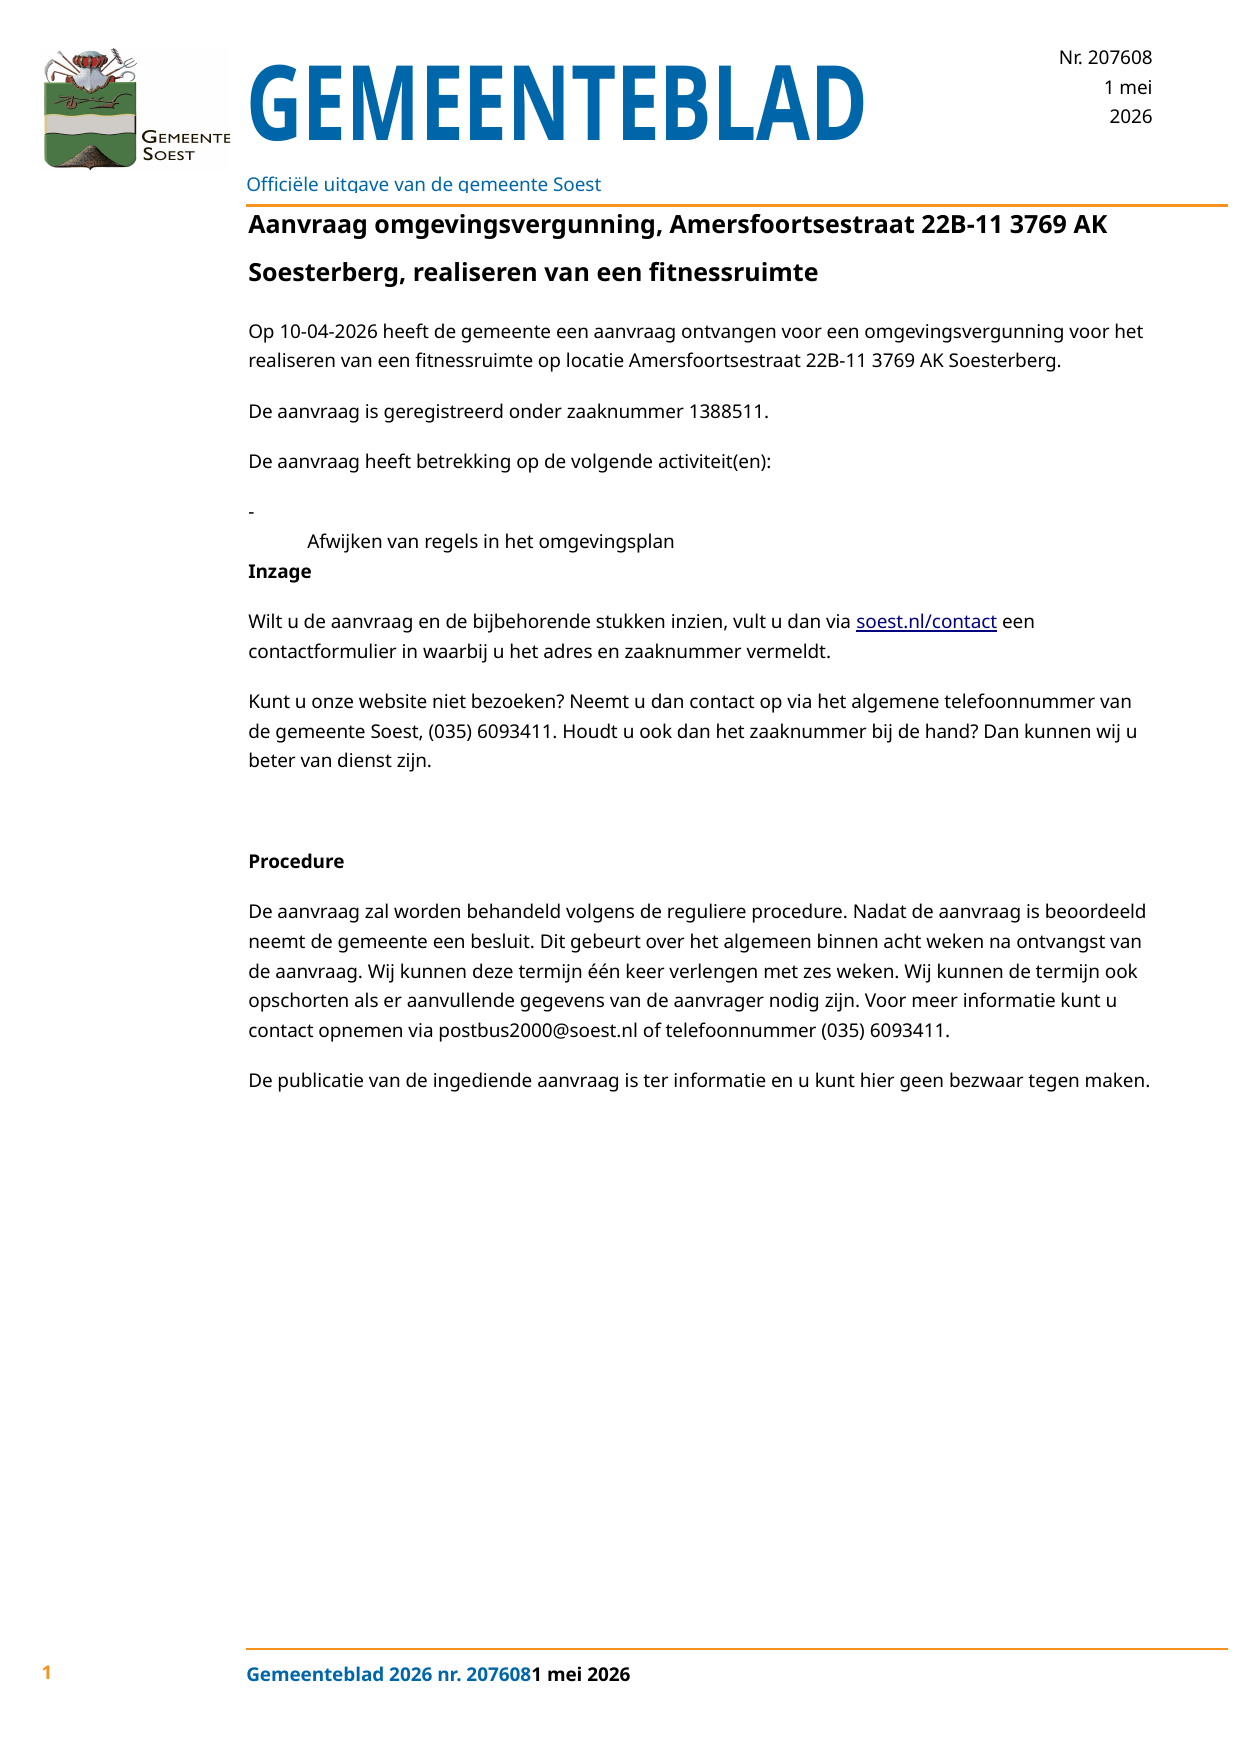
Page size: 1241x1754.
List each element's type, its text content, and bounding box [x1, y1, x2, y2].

text Wilt u de aanvraag en de bijbehorende stukken inzien, vult u dan via soest.nl/contact een contactformulier in waarbij u het adres en zaaknummer vermeldt. [248, 608, 1152, 664]
picture [41, 47, 231, 172]
text Kunt u onze website niet bezoeken? Neemt u dan contact op via het algemene telefoonnummer van de gemeente Soest, (035) 6093411. Houdt u ook dan het zaaknummer bij de hand? Dan kunnen wij u beter van dienst zijn. [248, 688, 1152, 773]
text Aanvraag omgevingsvergunning, Amersfoortsestraat 22B-11 3769 AK Soesterberg, realiseren van een fitnessruimte [248, 207, 1152, 288]
text De aanvraag is geregistreerd onder zaaknummer 1388511. [248, 398, 1152, 424]
list Afwijken van regels in het omgevingsplan [248, 528, 1152, 554]
text Inzage [248, 558, 1152, 584]
text Procedure [248, 848, 1152, 874]
text De aanvraag zal worden behandeld volgens de reguliere procedure. Nadat de aanvraag is beoordeeld neemt de gemeente een besluit. Dit gebeurt over het algemeen binnen acht weken na ontvangst van de aanvraag. Wij kunnen deze termijn één keer verlengen met zes weken. Wij kunnen de termijn ook opschorten als er aanvullende gegevens van de aanvrager nodig zijn. Voor meer informatie kunt u contact opnemen via postbus2000@soest.nl of telefoonnummer (035) 6093411. [248, 899, 1152, 1043]
text De publicatie van de ingediende aanvraag is ter informatie en u kunt hier geen bezwaar tegen maken. [248, 1067, 1152, 1093]
text Op 10-04-2026 heeft de gemeente een aanvraag ontvangen voor een omgevingsvergunning voor het realiseren van een fitnessruimte op locatie Amersfoortsestraat 22B-11 3769 AK Soesterberg. [248, 318, 1152, 373]
text De aanvraag heeft betrekking op de volgende activiteit(en): [248, 448, 1152, 474]
